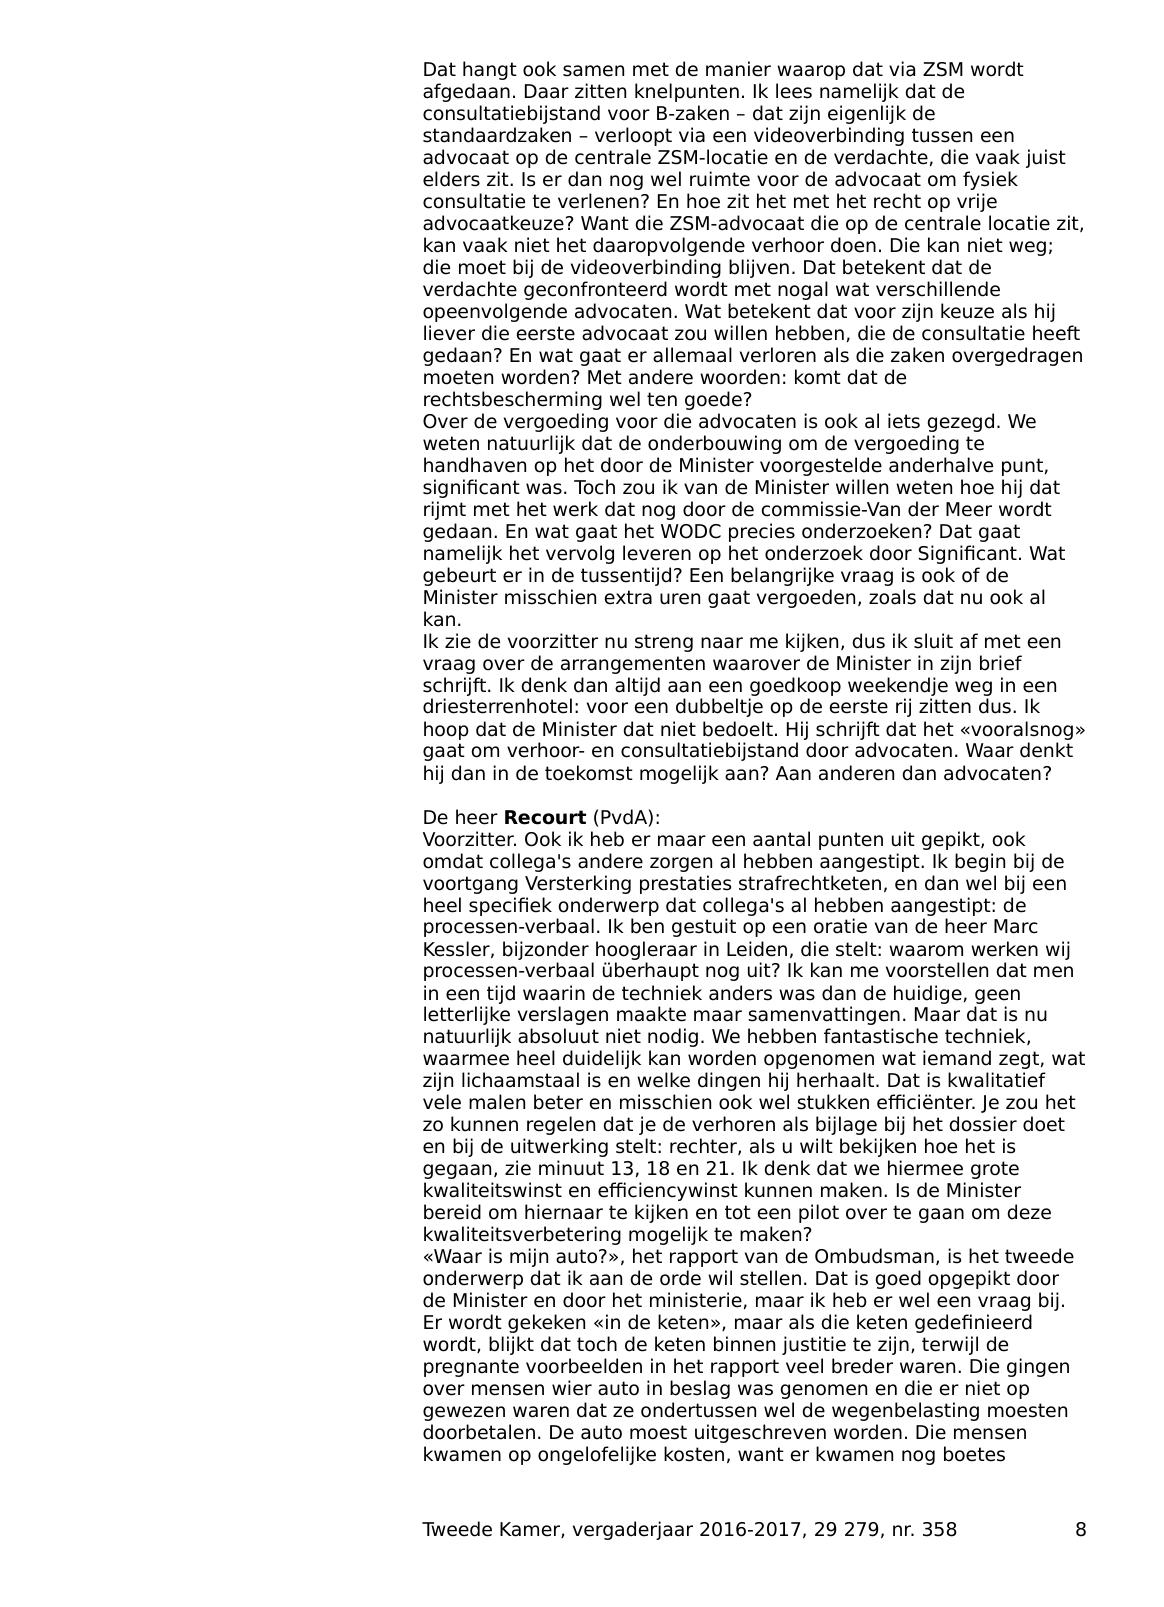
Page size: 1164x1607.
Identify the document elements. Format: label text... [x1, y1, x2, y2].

text Over de vergoeding voor die advocaten is ook al iets gezegd. We weten natuurlijk dat de onderbouwing om de vergoeding te handhaven op het door de Minister voorgestelde anderhalve punt, significant was. Toch zou ik van de Minister willen weten hoe hij dat rijmt met het werk dat nog door de commissie-Van der Meer wordt gedaan. En wat gaat het WODC precies onderzoeken? Dat gaat namelijk het vervolg leveren op het onderzoek door Significant. Wat gebeurt er in de tussentijd? Een belangrijke vraag is ook of de Minister misschien extra uren gaat vergoeden, zoals dat nu ook al kan. [422, 411, 1087, 631]
text De heer Recourt (PvdA): [422, 807, 1087, 828]
text Voorzitter. Ook ik heb er maar een aantal punten uit gepikt, ook omdat collega's andere zorgen al hebben aangestipt. Ik begin bij de voortgang Versterking prestaties strafrechtketen, en dan wel bij een heel specifiek onderwerp dat collega's al hebben aangestipt: de processen-verbaal. Ik ben gestuit op een oratie van de heer Marc Kessler, bijzonder hoogleraar in Leiden, die stelt: waarom werken wij processen-verbaal überhaupt nog uit? Ik kan me voorstellen dat men in een tijd waarin de techniek anders was dan de huidige, geen letterlijke verslagen maakte maar samenvattingen. Maar dat is nu natuurlijk absoluut niet nodig. We hebben fantastische techniek, waarmee heel duidelijk kan worden opgenomen wat iemand zegt, wat zijn lichaamstaal is en welke dingen hij herhaalt. Dat is kwalitatief vele malen beter en misschien ook wel stukken efficiënter. Je zou het zo kunnen regelen dat je de verhoren als bijlage bij het dossier doet en bij de uitwerking stelt: rechter, als u wilt bekijken hoe het is gegaan, zie minuut 13, 18 en 21. Ik denk dat we hiermee grote kwaliteitswinst en efficiencywinst kunnen maken. Is de Minister bereid om hiernaar te kijken en tot een pilot over te gaan om deze kwaliteitsverbetering mogelijk te maken? [422, 828, 1087, 1246]
text Ik zie de voorzitter nu streng naar me kijken, dus ik sluit af met een vraag over de arrangementen waarover de Minister in zijn brief schrijft. Ik denk dan altijd aan een goedkoop weekendje weg in een driesterrenhotel: voor een dubbeltje op de eerste rij zitten dus. Ik hoop dat de Minister dat niet bedoelt. Hij schrijft dat het «vooralsnog» gaat om verhoor- en consultatiebijstand door advocaten. Waar denkt hij dan in de toekomst mogelijk aan? Aan anderen dan advocaten? [422, 631, 1087, 784]
text Dat hangt ook samen met de manier waarop dat via ZSM wordt afgedaan. Daar zitten knelpunten. Ik lees namelijk dat de consultatiebijstand voor B-zaken – dat zijn eigenlijk de standaardzaken – verloopt via een videoverbinding tussen een advocaat op de centrale ZSM-locatie en de verdachte, die vaak juist elders zit. Is er dan nog wel ruimte voor de advocaat om fysiek consultatie te verlenen? En hoe zit het met het recht op vrije advocaatkeuze? Want die ZSM-advocaat die op de centrale locatie zit, kan vaak niet het daaropvolgende verhoor doen. Die kan niet weg; die moet bij de videoverbinding blijven. Dat betekent dat de verdachte geconfronteerd wordt met nogal wat verschillende opeenvolgende advocaten. Wat betekent dat voor zijn keuze als hij liever die eerste advocaat zou willen hebben, die de consultatie heeft gedaan? En wat gaat er allemaal verloren als die zaken overgedragen moeten worden? Met andere woorden: komt dat de rechtsbescherming wel ten goede? [422, 59, 1087, 411]
text «Waar is mijn auto?», het rapport van de Ombudsman, is het tweede onderwerp dat ik aan de orde wil stellen. Dat is goed opgepikt door de Minister en door het ministerie, maar ik heb er wel een vraag bij. Er wordt gekeken «in de keten», maar als die keten gedefinieerd wordt, blijkt dat toch de keten binnen justitie te zijn, terwijl de pregnante voorbeelden in het rapport veel breder waren. Die gingen over mensen wier auto in beslag was genomen en die er niet op gewezen waren dat ze ondertussen wel de wegenbelasting moesten doorbetalen. De auto moest uitgeschreven worden. Die mensen kwamen op ongelofelijke kosten, want er kwamen nog boetes [422, 1246, 1087, 1466]
